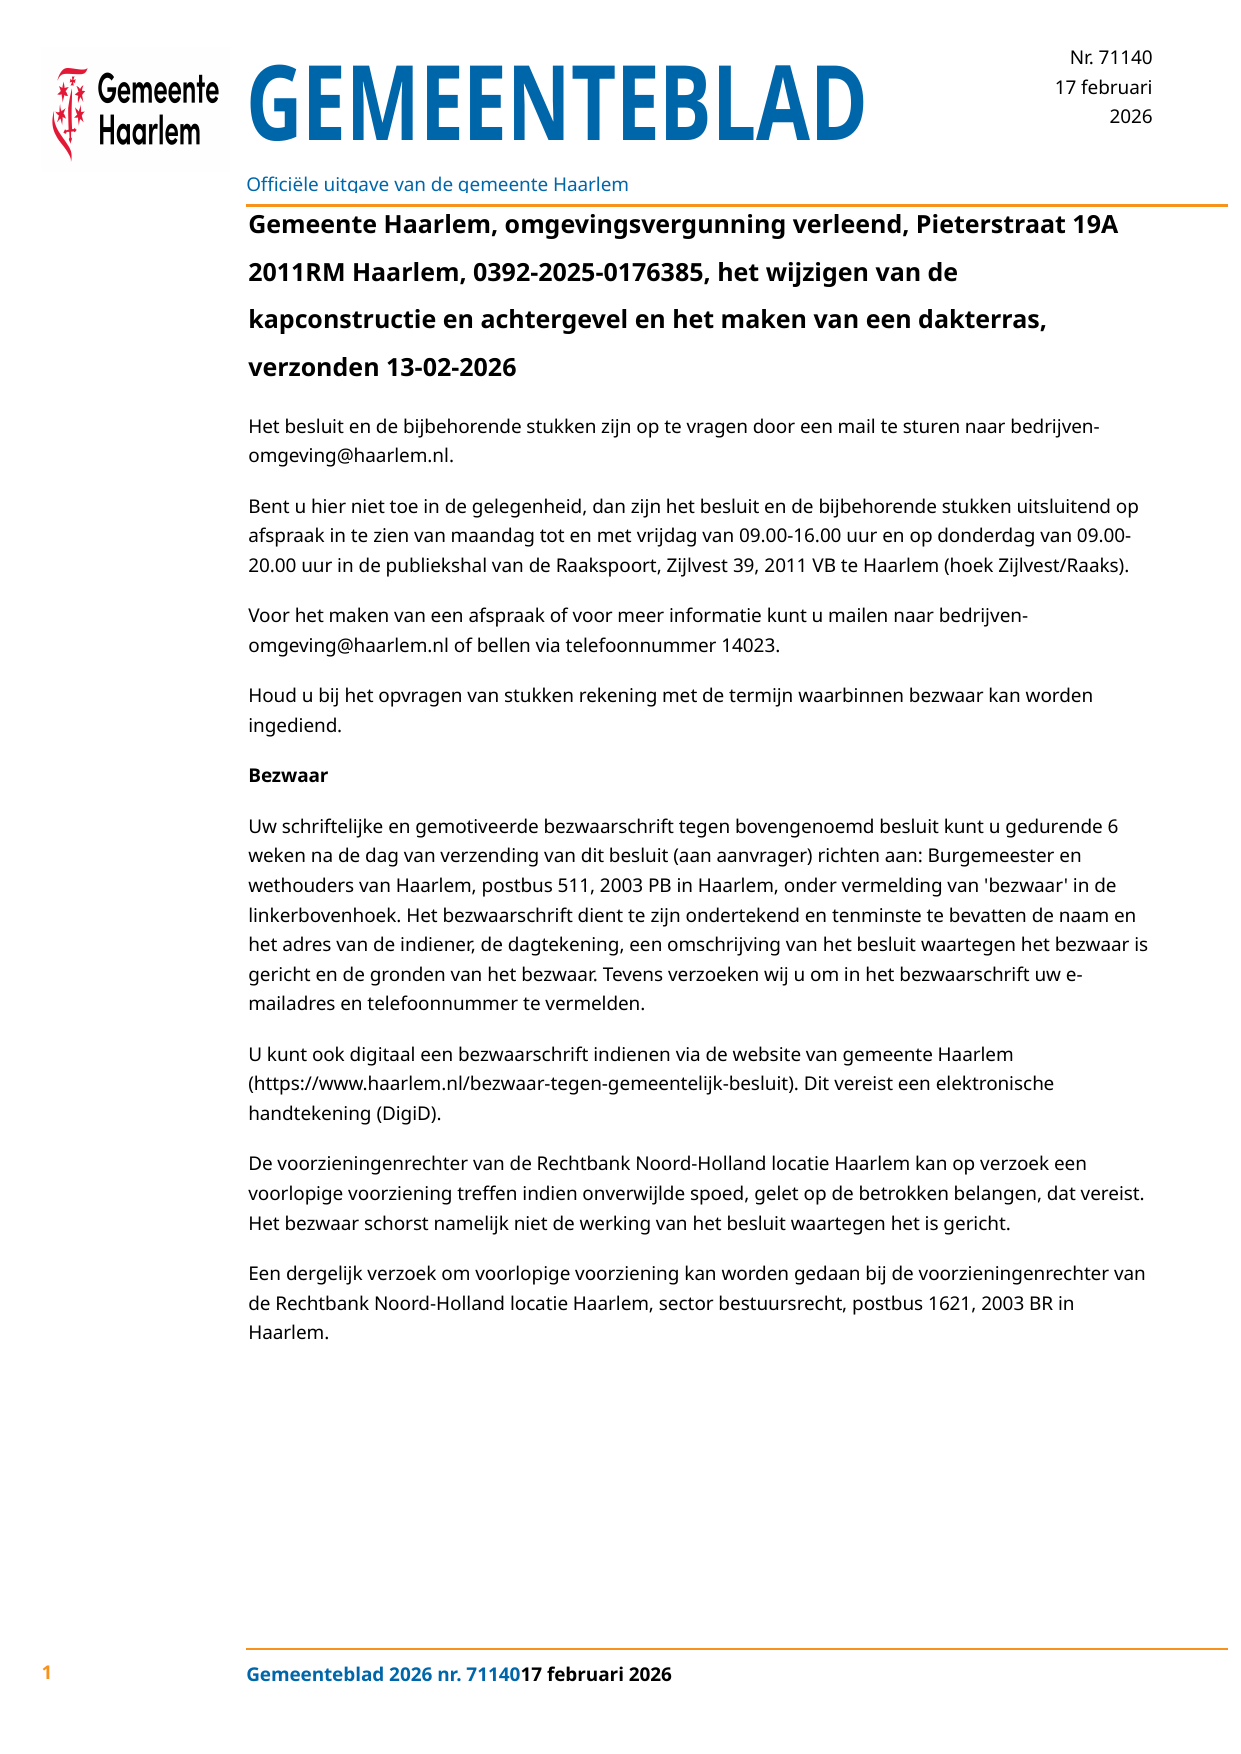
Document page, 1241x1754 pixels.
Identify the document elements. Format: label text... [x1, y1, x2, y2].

text Gemeente Haarlem, omgevingsvergunning verleend, Pieterstraat 19A 2011RM Haarlem, 0392-2025-0176385, het wijzigen van de kapconstructie en achtergevel en het maken van een dakterras, verzonden 13-02-2026 [248, 207, 1152, 384]
picture [41, 47, 231, 172]
text Het besluit en de bijbehorende stukken zijn op te vragen door een mail te sturen naar bedrijven-omgeving@haarlem.nl. [248, 413, 1152, 468]
text Uw schriftelijke en gemotiveerde bezwaarschrift tegen bovengenoemd besluit kunt u gedurende 6 weken na de dag van verzending van dit besluit (aan aanvrager) richten aan: Burgemeester en wethouders van Haarlem, postbus 511, 2003 PB in Haarlem, onder vermelding van 'bezwaar' in de linkerbovenhoek. Het bezwaarschrift dient te zijn ondertekend en tenminste te bevatten de naam en het adres van de indiener, de dagtekening, een omschrijving van het besluit waartegen het bezwaar is gericht en de gronden van het bezwaar. Tevens verzoeken wij u om in het bezwaarschrift uw e-mailadres en telefoonnummer te vermelden. [248, 813, 1152, 1016]
text Bezwaar [248, 763, 1152, 788]
text U kunt ook digitaal een bezwaarschrift indienen via de website van gemeente Haarlem (https://www.haarlem.nl/bezwaar-tegen-gemeentelijk-besluit). Dit vereist een elektronische handtekening (DigiD). [248, 1041, 1152, 1126]
text Houd u bij het opvragen van stukken rekening met de termijn waarbinnen bezwaar kan worden ingediend. [248, 683, 1152, 738]
text De voorzieningenrechter van de Rechtbank Noord-Holland locatie Haarlem kan op verzoek een voorlopige voorziening treffen indien onverwijlde spoed, gelet op de betrokken belangen, dat vereist. Het bezwaar schorst namelijk niet de werking van het besluit waartegen het is gericht. [248, 1151, 1152, 1236]
text Voor het maken van een afspraak of voor meer informatie kunt u mailen naar bedrijven-omgeving@haarlem.nl of bellen via telefoonnummer 14023. [248, 603, 1152, 658]
text Een dergelijk verzoek om voorlopige voorziening kan worden gedaan bij de voorzieningenrechter van de Rechtbank Noord-Holland locatie Haarlem, sector bestuursrecht, postbus 1621, 2003 BR in Haarlem. [248, 1260, 1152, 1345]
text Bent u hier niet toe in de gelegenheid, dan zijn het besluit en de bijbehorende stukken uitsluitend op afspraak in te zien van maandag tot en met vrijdag van 09.00-16.00 uur en op donderdag van 09.00-20.00 uur in de publiekshal van de Raakspoort, Zijlvest 39, 2011 VB te Haarlem (hoek Zijlvest/Raaks). [248, 493, 1152, 578]
